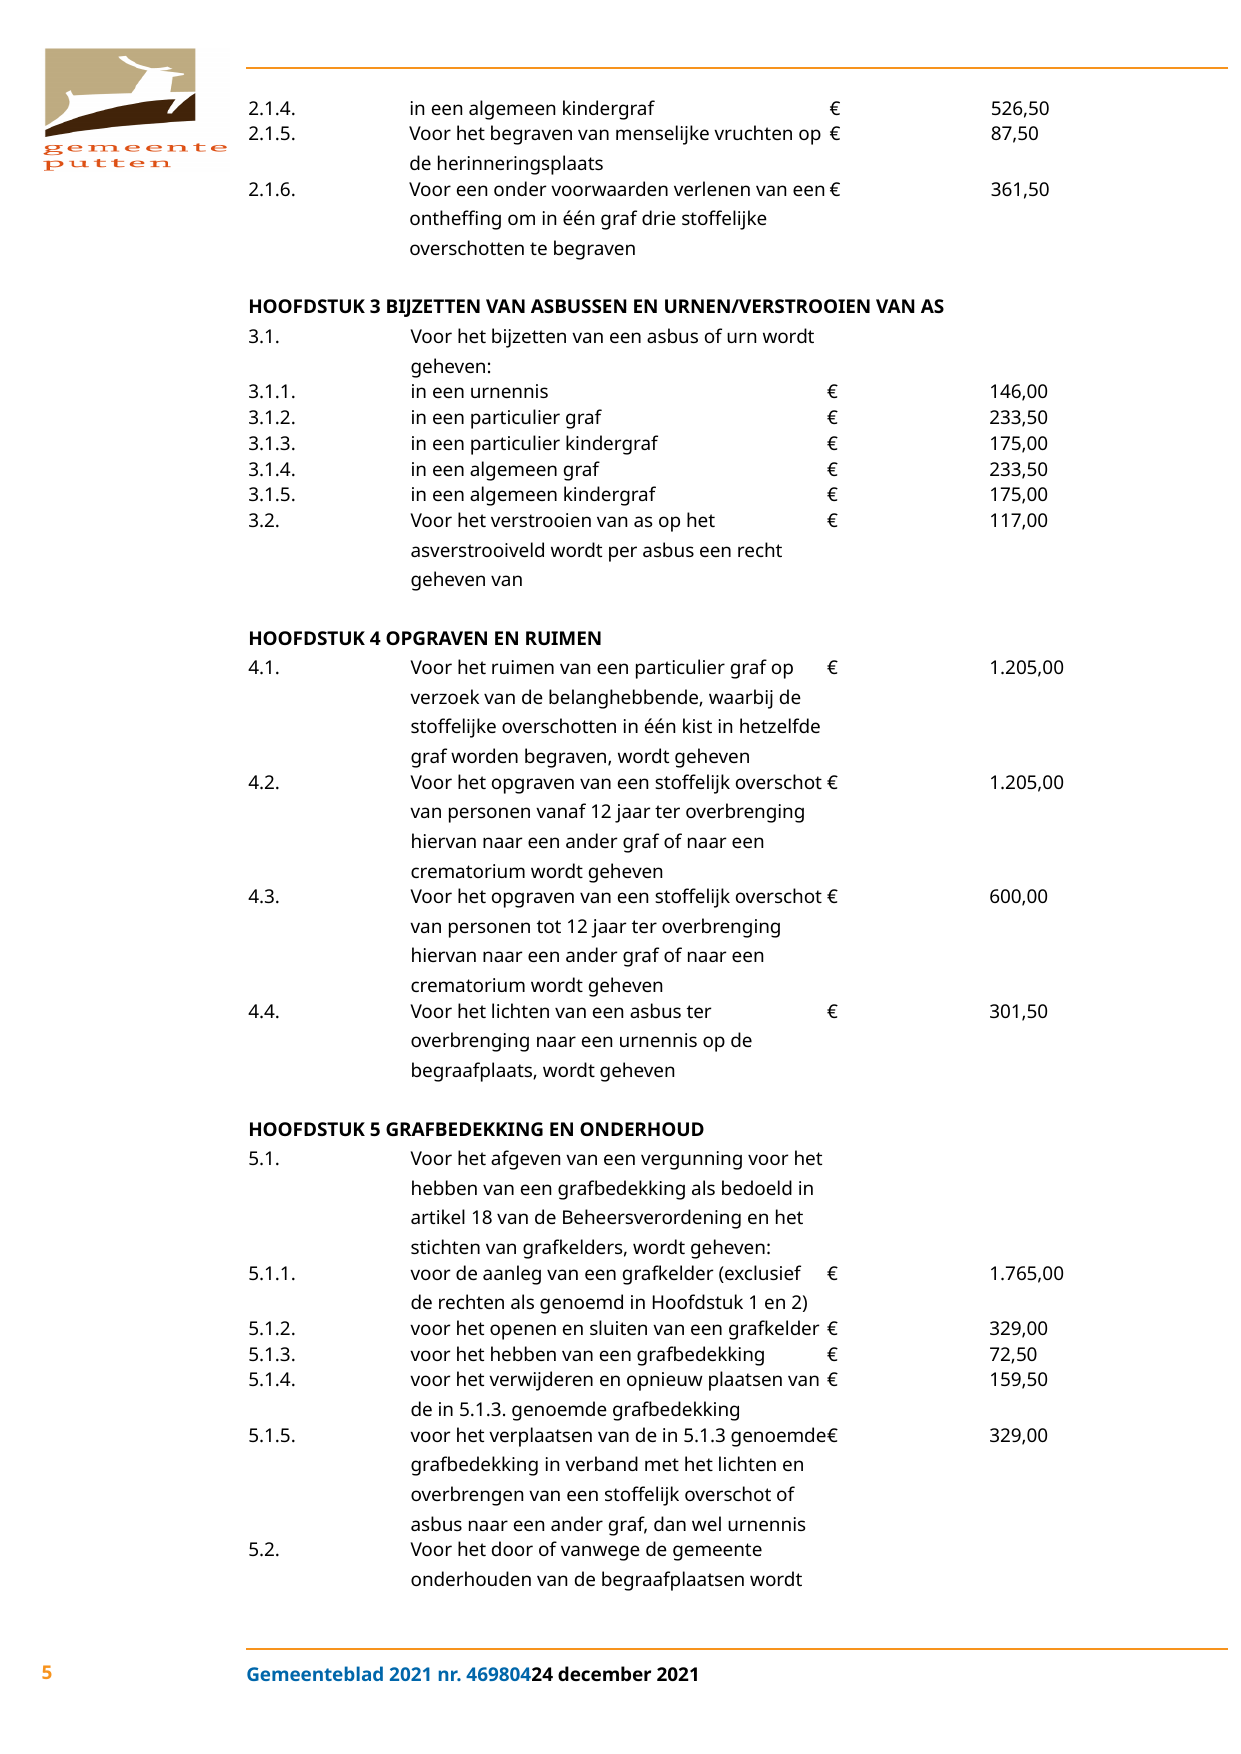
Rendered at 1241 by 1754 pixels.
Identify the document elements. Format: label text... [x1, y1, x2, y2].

table_cell € [827, 1341, 989, 1367]
table_cell in een particulier kindergraf [410, 430, 827, 456]
table_cell € [827, 507, 989, 592]
table_cell in een particulier graf [410, 404, 827, 430]
table_cell 117,00 [989, 507, 1152, 592]
table_cell Voor het door of vanwege de gemeente onderhouden van de begraafplaatsen wordt [410, 1536, 827, 1592]
table_cell 233,50 [989, 404, 1152, 430]
table_cell voor het hebben van een grafbedekking [410, 1341, 827, 1367]
table_cell 5.1.3. [248, 1341, 410, 1367]
table_cell [989, 1536, 1152, 1592]
table_cell 4.3. [248, 884, 410, 998]
table_cell 5.1.5. [248, 1422, 410, 1536]
table_cell € [827, 769, 989, 883]
table_cell in een algemeen graf [410, 456, 827, 481]
table_cell 301,50 [989, 998, 1152, 1083]
table_header 1.205,00 [989, 655, 1152, 769]
table_cell € [827, 1422, 989, 1536]
table_header [989, 323, 1152, 378]
table_cell 1.205,00 [989, 769, 1152, 883]
table_header Voor het ruimen van een particulier graf op verzoek van de belanghebbende, waarbij de stoffelijke overschotten in één kist in hetzelfde graf worden begraven, wordt geheven [410, 655, 827, 769]
table_header 3.1. [248, 323, 410, 378]
table_header Voor het bijzetten van een asbus of urn wordt geheven: [410, 323, 827, 378]
table_cell [827, 1536, 989, 1592]
table_cell € [827, 404, 989, 430]
table_cell 3.2. [248, 507, 410, 592]
table_cell 175,00 [989, 481, 1152, 507]
table_cell 5.1.2. [248, 1315, 410, 1341]
table_cell 146,00 [989, 379, 1152, 404]
table_cell Voor het begraven van menselijke vruchten op de herinneringsplaats [409, 121, 829, 176]
table_cell € [827, 1315, 989, 1341]
table_cell 361,50 [991, 176, 1152, 261]
table_cell 3.1.2. [248, 404, 410, 430]
table_cell € [829, 176, 991, 261]
table_cell 3.1.4. [248, 456, 410, 481]
table_cell 3.1.3. [248, 430, 410, 456]
table_cell 3.1.1. [248, 379, 410, 404]
table_cell 526,50 [991, 95, 1152, 121]
table_cell € [829, 121, 991, 176]
table_cell 159,50 [989, 1367, 1152, 1422]
table_cell 2.1.6. [248, 176, 409, 261]
table_cell voor de aanleg van een grafkelder (exclusief de rechten als genoemd in Hoofdstuk 1 en 2) [410, 1260, 827, 1315]
table_cell 1.765,00 [989, 1260, 1152, 1315]
table_cell 87,50 [991, 121, 1152, 176]
table_cell Voor het opgraven van een stoffelijk overschot van personen tot 12 jaar ter overbrenging hiervan naar een ander graf of naar een crematorium wordt geheven [410, 884, 827, 998]
table_cell € [827, 430, 989, 456]
table_cell 72,50 [989, 1341, 1152, 1367]
table_cell € [827, 1260, 989, 1315]
text HOOFDSTUK 3 BIJZETTEN VAN ASBUSSEN EN URNEN/VERSTROOIEN VAN AS [248, 293, 1152, 319]
table_cell € [827, 998, 989, 1083]
table_cell € [829, 95, 991, 121]
table_cell 329,00 [989, 1422, 1152, 1536]
table_cell 600,00 [989, 884, 1152, 998]
table_cell € [827, 456, 989, 481]
table_header [989, 1145, 1152, 1260]
table_header Voor het afgeven van een vergunning voor het hebben van een grafbedekking als bedoeld in artikel 18 van de Beheersverordening en het stichten van grafkelders, wordt geheven: [410, 1145, 827, 1260]
table_cell € [827, 1367, 989, 1422]
table_cell Voor het opgraven van een stoffelijk overschot van personen vanaf 12 jaar ter overbrenging hiervan naar een ander graf of naar een crematorium wordt geheven [410, 769, 827, 883]
table_cell 2.1.4. [248, 95, 409, 121]
text HOOFDSTUK 4 OPGRAVEN EN RUIMEN [248, 625, 1152, 651]
text HOOFDSTUK 5 GRAFBEDEKKING EN ONDERHOUD [248, 1116, 1152, 1141]
table_cell 2.1.5. [248, 121, 409, 176]
table_header 5.1. [248, 1145, 410, 1260]
table_cell 175,00 [989, 430, 1152, 456]
table_cell voor het verwijderen en opnieuw plaatsen van de in 5.1.3. genoemde grafbedekking [410, 1367, 827, 1422]
table_cell Voor het lichten van een asbus ter overbrenging naar een urnennis op de begraafplaats, wordt geheven [410, 998, 827, 1083]
table_cell 329,00 [989, 1315, 1152, 1341]
table_header [827, 1145, 989, 1260]
table_header 4.1. [248, 655, 410, 769]
table_header € [827, 655, 989, 769]
table_cell voor het verplaatsen van de in 5.1.3 genoemde grafbedekking in verband met het lichten en overbrengen van een stoffelijk overschot of asbus naar een ander graf, dan wel urnennis [410, 1422, 827, 1536]
table_cell 5.1.4. [248, 1367, 410, 1422]
table_cell voor het openen en sluiten van een grafkelder [410, 1315, 827, 1341]
table_cell in een algemeen kindergraf [410, 481, 827, 507]
table_cell in een algemeen kindergraf [409, 95, 829, 121]
table_header [827, 323, 989, 378]
table_cell Voor het verstrooien van as op het asverstrooiveld wordt per asbus een recht geheven van [410, 507, 827, 592]
table_cell 4.2. [248, 769, 410, 883]
table_cell 3.1.5. [248, 481, 410, 507]
table_cell € [827, 379, 989, 404]
table_cell € [827, 481, 989, 507]
table_cell 4.4. [248, 998, 410, 1083]
table_cell Voor een onder voorwaarden verlenen van een ontheffing om in één graf drie stoffelijke overschotten te begraven [409, 176, 829, 261]
table_cell 5.2. [248, 1536, 410, 1592]
picture [41, 47, 231, 172]
table_cell in een urnennis [410, 379, 827, 404]
table_cell 233,50 [989, 456, 1152, 481]
table_cell 5.1.1. [248, 1260, 410, 1315]
table_cell € [827, 884, 989, 998]
